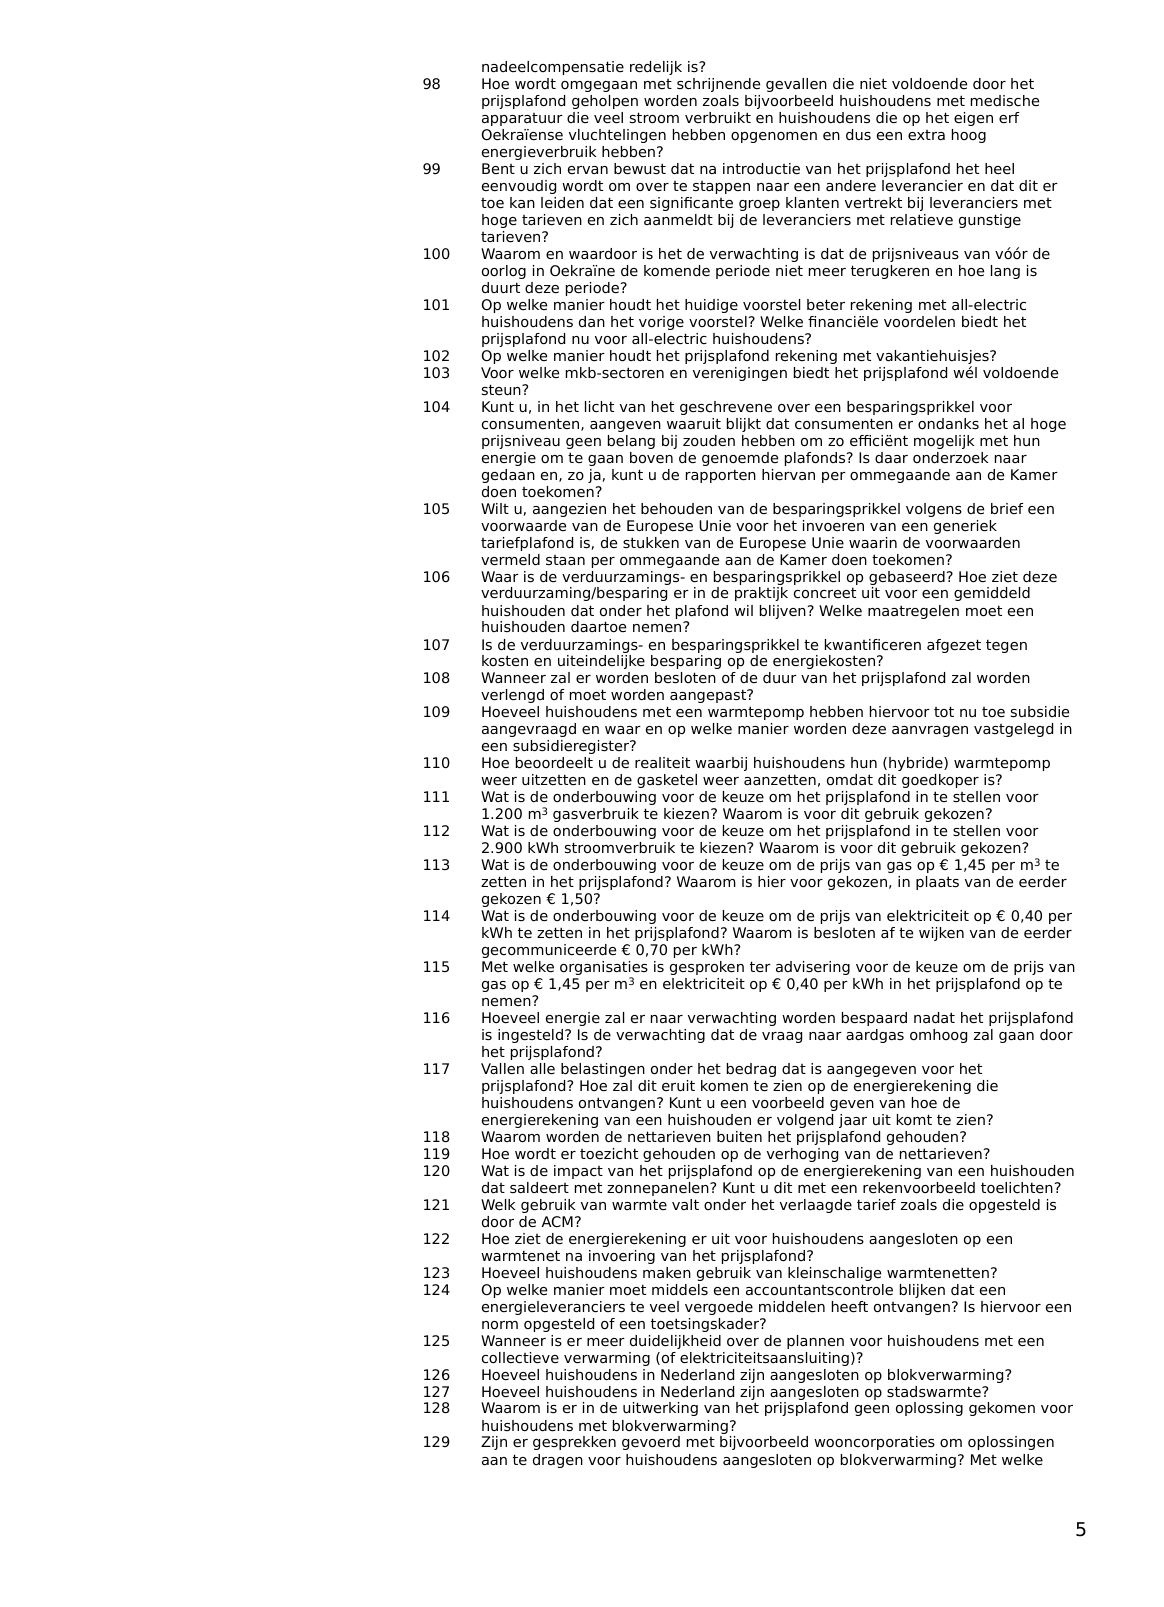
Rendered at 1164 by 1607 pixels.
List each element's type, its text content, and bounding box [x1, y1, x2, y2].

table_cell 118 [422, 1129, 475, 1146]
table_cell 122 [422, 1231, 475, 1264]
table_cell Waar is de verduurzamings- en besparingsprikkel op gebaseerd? Hoe ziet deze verduurzaming/besparing er in de praktijk concreet uit voor een gemiddeld huishouden dat onder het plafond wil blijven? Welke maatregelen moet een huishouden daartoe nemen? [475, 569, 1087, 636]
table_cell 121 [422, 1197, 475, 1231]
table_cell Op welke manier houdt het huidige voorstel beter rekening met all-electric huishoudens dan het vorige voorstel? Welke financiële voordelen biedt het prijsplafond nu voor all-electric huishoudens? [475, 297, 1087, 348]
table_cell Hoe ziet de energierekening er uit voor huishoudens aangesloten op een warmtenet na invoering van het prijsplafond? [475, 1231, 1087, 1264]
table_cell 128 [422, 1400, 475, 1434]
table_cell Wanneer is er meer duidelijkheid over de plannen voor huishoudens met een collectieve verwarming (of elektriciteitsaansluiting)? [475, 1333, 1087, 1366]
table_cell Hoeveel huishoudens met een warmtepomp hebben hiervoor tot nu toe subsidie aangevraagd en waar en op welke manier worden deze aanvragen vastgelegd in een subsidieregister? [475, 704, 1087, 755]
table_cell 116 [422, 1010, 475, 1061]
table_cell 113 [422, 857, 475, 908]
table_cell Waarom is er in de uitwerking van het prijsplafond geen oplossing gekomen voor huishoudens met blokverwarming? [475, 1400, 1087, 1434]
table_cell Hoe wordt omgegaan met schrijnende gevallen die niet voldoende door het prijsplafond geholpen worden zoals bijvoorbeeld huishoudens met medische apparatuur die veel stroom verbruikt en huishoudens die op het eigen erf Oekraïense vluchtelingen hebben opgenomen en dus een extra hoog energieverbruik hebben? [475, 76, 1087, 161]
table_cell 104 [422, 399, 475, 501]
table_cell Waarom worden de nettarieven buiten het prijsplafond gehouden? [475, 1129, 1087, 1146]
table_cell 99 [422, 161, 475, 246]
table_cell 101 [422, 297, 475, 348]
table_cell 124 [422, 1282, 475, 1332]
table_cell Hoeveel huishoudens in Nederland zijn aangesloten op stadswarmte? [475, 1384, 1087, 1400]
table_cell Hoeveel huishoudens maken gebruik van kleinschalige warmtenetten? [475, 1265, 1087, 1282]
table_cell 115 [422, 959, 475, 1010]
table_cell 109 [422, 704, 475, 755]
table_cell Wat is de onderbouwing voor de keuze om het prijsplafond in te stellen voor 2.900 kWh stroomverbruik te kiezen? Waarom is voor dit gebruik gekozen? [475, 823, 1087, 857]
table_cell Wat is de onderbouwing voor de keuze om de prijs van gas op € 1,45 per m3 te zetten in het prijsplafond? Waarom is hier voor gekozen, in plaats van de eerder gekozen € 1,50? [475, 857, 1087, 908]
table_cell 112 [422, 823, 475, 857]
table_cell 114 [422, 908, 475, 959]
table_cell 107 [422, 636, 475, 670]
table_cell 106 [422, 569, 475, 636]
table_cell Wilt u, aangezien het behouden van de besparingsprikkel volgens de brief een voorwaarde van de Europese Unie voor het invoeren van een generiek tariefplafond is, de stukken van de Europese Unie waarin de voorwaarden vermeld staan per ommegaande aan de Kamer doen toekomen? [475, 501, 1087, 568]
table_cell 110 [422, 755, 475, 789]
table_cell Bent u zich ervan bewust dat na introductie van het prijsplafond het heel eenvoudig wordt om over te stappen naar een andere leverancier en dat dit er toe kan leiden dat een significante groep klanten vertrekt bij leveranciers met hoge tarieven en zich aanmeldt bij de leveranciers met relatieve gunstige tarieven? [475, 161, 1087, 246]
table_cell 108 [422, 670, 475, 704]
table_cell 119 [422, 1146, 475, 1163]
table_cell nadeelcompensatie redelijk is? [475, 59, 1087, 76]
table_cell 105 [422, 501, 475, 568]
table_cell 129 [422, 1434, 475, 1468]
table_cell [422, 59, 475, 76]
table_cell Waarom en waardoor is het de verwachting is dat de prijsniveaus van vóór de oorlog in Oekraïne de komende periode niet meer terugkeren en hoe lang is duurt deze periode? [475, 246, 1087, 297]
table_cell Op welke manier moet middels een accountantscontrole blijken dat een energieleveranciers te veel vergoede middelen heeft ontvangen? Is hiervoor een norm opgesteld of een toetsingskader? [475, 1282, 1087, 1332]
table_cell 127 [422, 1384, 475, 1400]
table_cell 103 [422, 365, 475, 399]
table_cell Hoe wordt er toezicht gehouden op de verhoging van de nettarieven? [475, 1146, 1087, 1163]
table_cell Wat is de impact van het prijsplafond op de energierekening van een huishouden dat saldeert met zonnepanelen? Kunt u dit met een rekenvoorbeeld toelichten? [475, 1163, 1087, 1197]
table_cell 117 [422, 1061, 475, 1129]
table_cell Voor welke mkb-sectoren en verenigingen biedt het prijsplafond wél voldoende steun? [475, 365, 1087, 399]
table_cell Kunt u, in het licht van het geschrevene over een besparingsprikkel voor consumenten, aangeven waaruit blijkt dat consumenten er ondanks het al hoge prijsniveau geen belang bij zouden hebben om zo efficiënt mogelijk met hun energie om te gaan boven de genoemde plafonds? Is daar onderzoek naar gedaan en, zo ja, kunt u de rapporten hiervan per ommegaande aan de Kamer doen toekomen? [475, 399, 1087, 501]
table_cell 125 [422, 1333, 475, 1366]
table_cell Is de verduurzamings- en besparingsprikkel te kwantificeren afgezet tegen kosten en uiteindelijke besparing op de energiekosten? [475, 636, 1087, 670]
table_cell Wanneer zal er worden besloten of de duur van het prijsplafond zal worden verlengd of moet worden aangepast? [475, 670, 1087, 704]
table_cell 111 [422, 789, 475, 823]
table_cell Hoeveel energie zal er naar verwachting worden bespaard nadat het prijsplafond is ingesteld? Is de verwachting dat de vraag naar aardgas omhoog zal gaan door het prijsplafond? [475, 1010, 1087, 1061]
table_cell Hoe beoordeelt u de realiteit waarbij huishoudens hun (hybride) warmtepomp weer uitzetten en de gasketel weer aanzetten, omdat dit goedkoper is? [475, 755, 1087, 789]
table_cell Wat is de onderbouwing voor de keuze om het prijsplafond in te stellen voor 1.200 m3 gasverbruik te kiezen? Waarom is voor dit gebruik gekozen? [475, 789, 1087, 823]
table_cell Op welke manier houdt het prijsplafond rekening met vakantiehuisjes? [475, 348, 1087, 365]
table_cell Met welke organisaties is gesproken ter advisering voor de keuze om de prijs van gas op € 1,45 per m3 en elektriciteit op € 0,40 per kWh in het prijsplafond op te nemen? [475, 959, 1087, 1010]
table_cell 123 [422, 1265, 475, 1282]
table_cell 102 [422, 348, 475, 365]
table_cell Zijn er gesprekken gevoerd met bijvoorbeeld wooncorporaties om oplossingen aan te dragen voor huishoudens aangesloten op blokverwarming? Met welke [475, 1434, 1087, 1468]
table_cell Welk gebruik van warmte valt onder het verlaagde tarief zoals die opgesteld is door de ACM? [475, 1197, 1087, 1231]
table_cell Wat is de onderbouwing voor de keuze om de prijs van elektriciteit op € 0,40 per kWh te zetten in het prijsplafond? Waarom is besloten af te wijken van de eerder gecommuniceerde € 0,70 per kWh? [475, 908, 1087, 959]
table_cell Hoeveel huishoudens in Nederland zijn aangesloten op blokverwarming? [475, 1366, 1087, 1383]
table_cell 98 [422, 76, 475, 161]
table_cell 126 [422, 1366, 475, 1383]
table_cell Vallen alle belastingen onder het bedrag dat is aangegeven voor het prijsplafond? Hoe zal dit eruit komen te zien op de energierekening die huishoudens ontvangen? Kunt u een voorbeeld geven van hoe de energierekening van een huishouden er volgend jaar uit komt te zien? [475, 1061, 1087, 1129]
table_cell 100 [422, 246, 475, 297]
table_cell 120 [422, 1163, 475, 1197]
